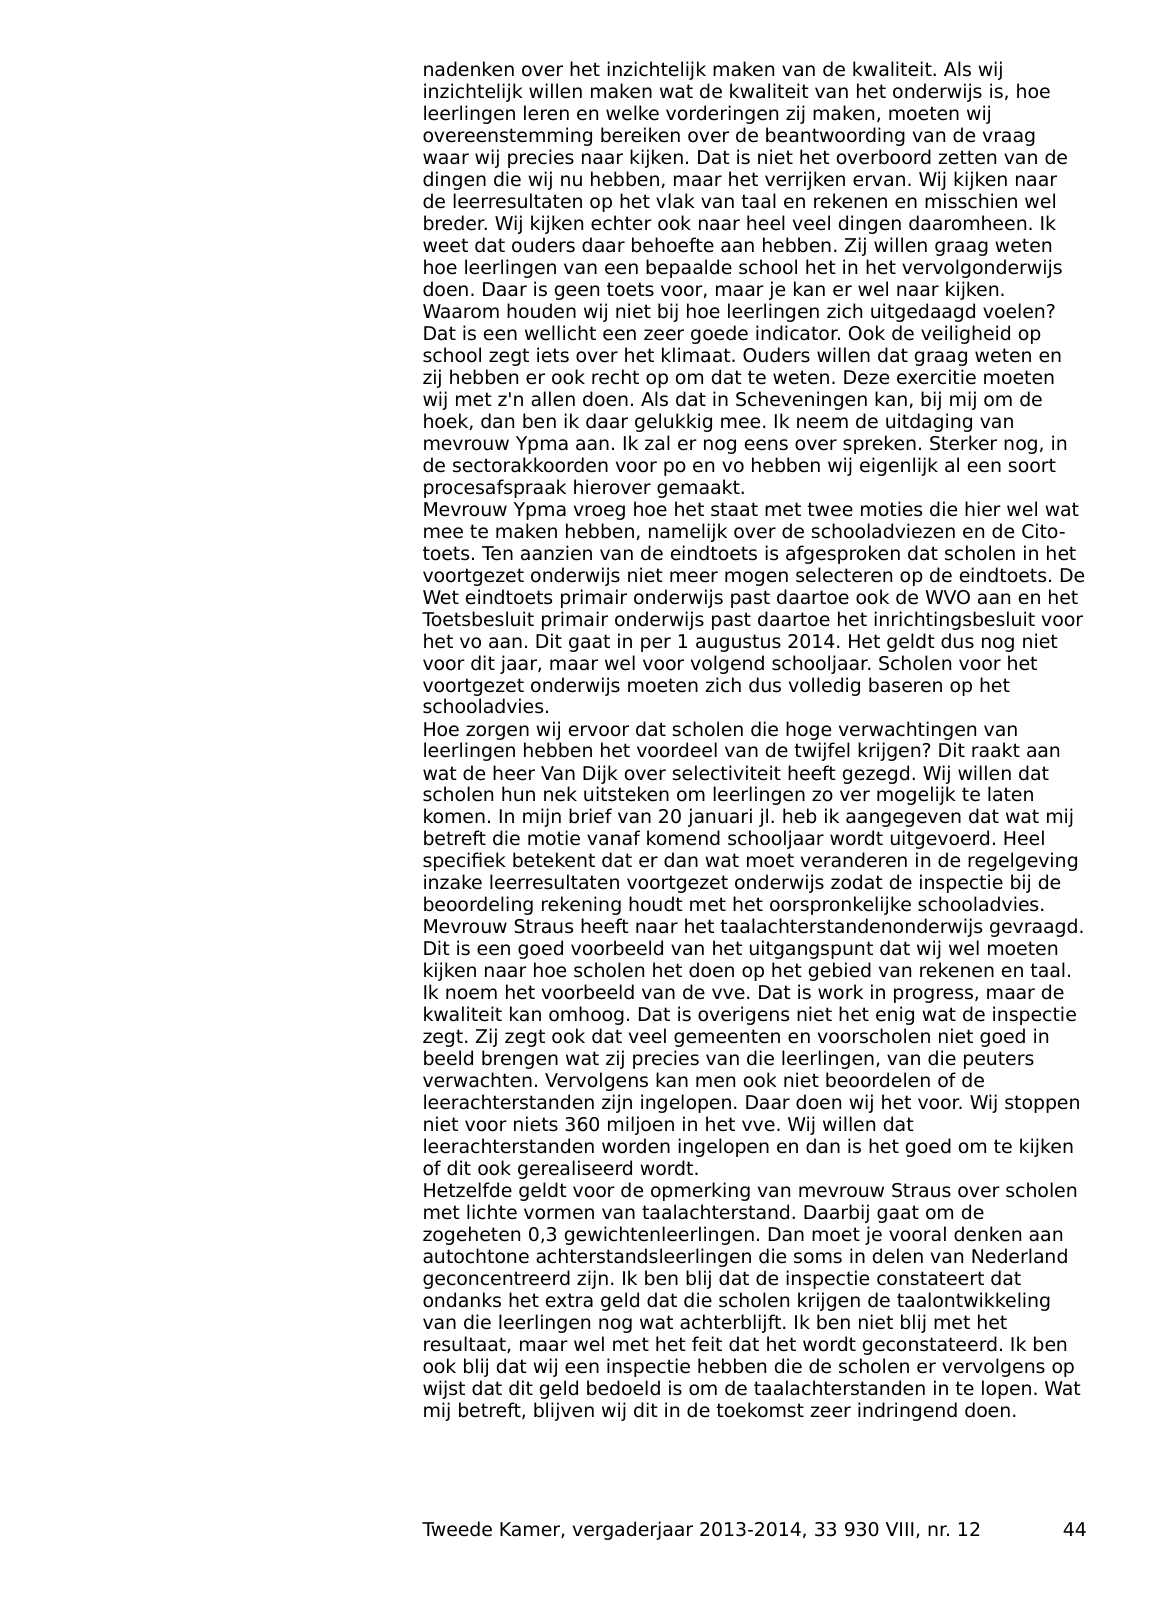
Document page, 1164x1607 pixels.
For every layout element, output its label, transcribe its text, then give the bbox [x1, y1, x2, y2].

text Mevrouw Ypma vroeg hoe het staat met twee moties die hier wel wat mee te maken hebben, namelijk over de schooladviezen en de Cito-toets. Ten aanzien van de eindtoets is afgesproken dat scholen in het voortgezet onderwijs niet meer mogen selecteren op de eindtoets. De Wet eindtoets primair onderwijs past daartoe ook de WVO aan en het Toetsbesluit primair onderwijs past daartoe het inrichtingsbesluit voor het vo aan. Dit gaat in per 1 augustus 2014. Het geldt dus nog niet voor dit jaar, maar wel voor volgend schooljaar. Scholen voor het voortgezet onderwijs moeten zich dus volledig baseren op het schooladvies. [422, 499, 1087, 718]
text Hoe zorgen wij ervoor dat scholen die hoge verwachtingen van leerlingen hebben het voordeel van de twijfel krijgen? Dit raakt aan wat de heer Van Dijk over selectiviteit heeft gezegd. Wij willen dat scholen hun nek uitsteken om leerlingen zo ver mogelijk te laten komen. In mijn brief van 20 januari jl. heb ik aangegeven dat wat mij betreft die motie vanaf komend schooljaar wordt uitgevoerd. Heel specifiek betekent dat er dan wat moet veranderen in de regelgeving inzake leerresultaten voortgezet onderwijs zodat de inspectie bij de beoordeling rekening houdt met het oorspronkelijke schooladvies. [422, 718, 1087, 916]
text Mevrouw Straus heeft naar het taalachterstandenonderwijs gevraagd. Dit is een goed voorbeeld van het uitgangspunt dat wij wel moeten kijken naar hoe scholen het doen op het gebied van rekenen en taal. Ik noem het voorbeeld van de vve. Dat is work in progress, maar de kwaliteit kan omhoog. Dat is overigens niet het enig wat de inspectie zegt. Zij zegt ook dat veel gemeenten en voorscholen niet goed in beeld brengen wat zij precies van die leerlingen, van die peuters verwachten. Vervolgens kan men ook niet beoordelen of de leerachterstanden zijn ingelopen. Daar doen wij het voor. Wij stoppen niet voor niets 360 miljoen in het vve. Wij willen dat leerachterstanden worden ingelopen en dan is het goed om te kijken of dit ook gerealiseerd wordt. [422, 916, 1087, 1180]
text Hetzelfde geldt voor de opmerking van mevrouw Straus over scholen met lichte vormen van taalachterstand. Daarbij gaat om de zogeheten 0,3 gewichtenleerlingen. Dan moet je vooral denken aan autochtone achterstandsleerlingen die soms in delen van Nederland geconcentreerd zijn. Ik ben blij dat de inspectie constateert dat ondanks het extra geld dat die scholen krijgen de taalontwikkeling van die leerlingen nog wat achterblijft. Ik ben niet blij met het resultaat, maar wel met het feit dat het wordt geconstateerd. Ik ben ook blij dat wij een inspectie hebben die de scholen er vervolgens op wijst dat dit geld bedoeld is om de taalachterstanden in te lopen. Wat mij betreft, blijven wij dit in de toekomst zeer indringend doen. [422, 1180, 1087, 1422]
text nadenken over het inzichtelijk maken van de kwaliteit. Als wij inzichtelijk willen maken wat de kwaliteit van het onderwijs is, hoe leerlingen leren en welke vorderingen zij maken, moeten wij overeenstemming bereiken over de beantwoording van de vraag waar wij precies naar kijken. Dat is niet het overboord zetten van de dingen die wij nu hebben, maar het verrijken ervan. Wij kijken naar de leerresultaten op het vlak van taal en rekenen en misschien wel breder. Wij kijken echter ook naar heel veel dingen daaromheen. Ik weet dat ouders daar behoefte aan hebben. Zij willen graag weten hoe leerlingen van een bepaalde school het in het vervolgonderwijs doen. Daar is geen toets voor, maar je kan er wel naar kijken. Waarom houden wij niet bij hoe leerlingen zich uitgedaagd voelen? Dat is een wellicht een zeer goede indicator. Ook de veiligheid op school zegt iets over het klimaat. Ouders willen dat graag weten en zij hebben er ook recht op om dat te weten. Deze exercitie moeten wij met z'n allen doen. Als dat in Scheveningen kan, bij mij om de hoek, dan ben ik daar gelukkig mee. Ik neem de uitdaging van mevrouw Ypma aan. Ik zal er nog eens over spreken. Sterker nog, in de sectorakkoorden voor po en vo hebben wij eigenlijk al een soort procesafspraak hierover gemaakt. [422, 59, 1087, 499]
